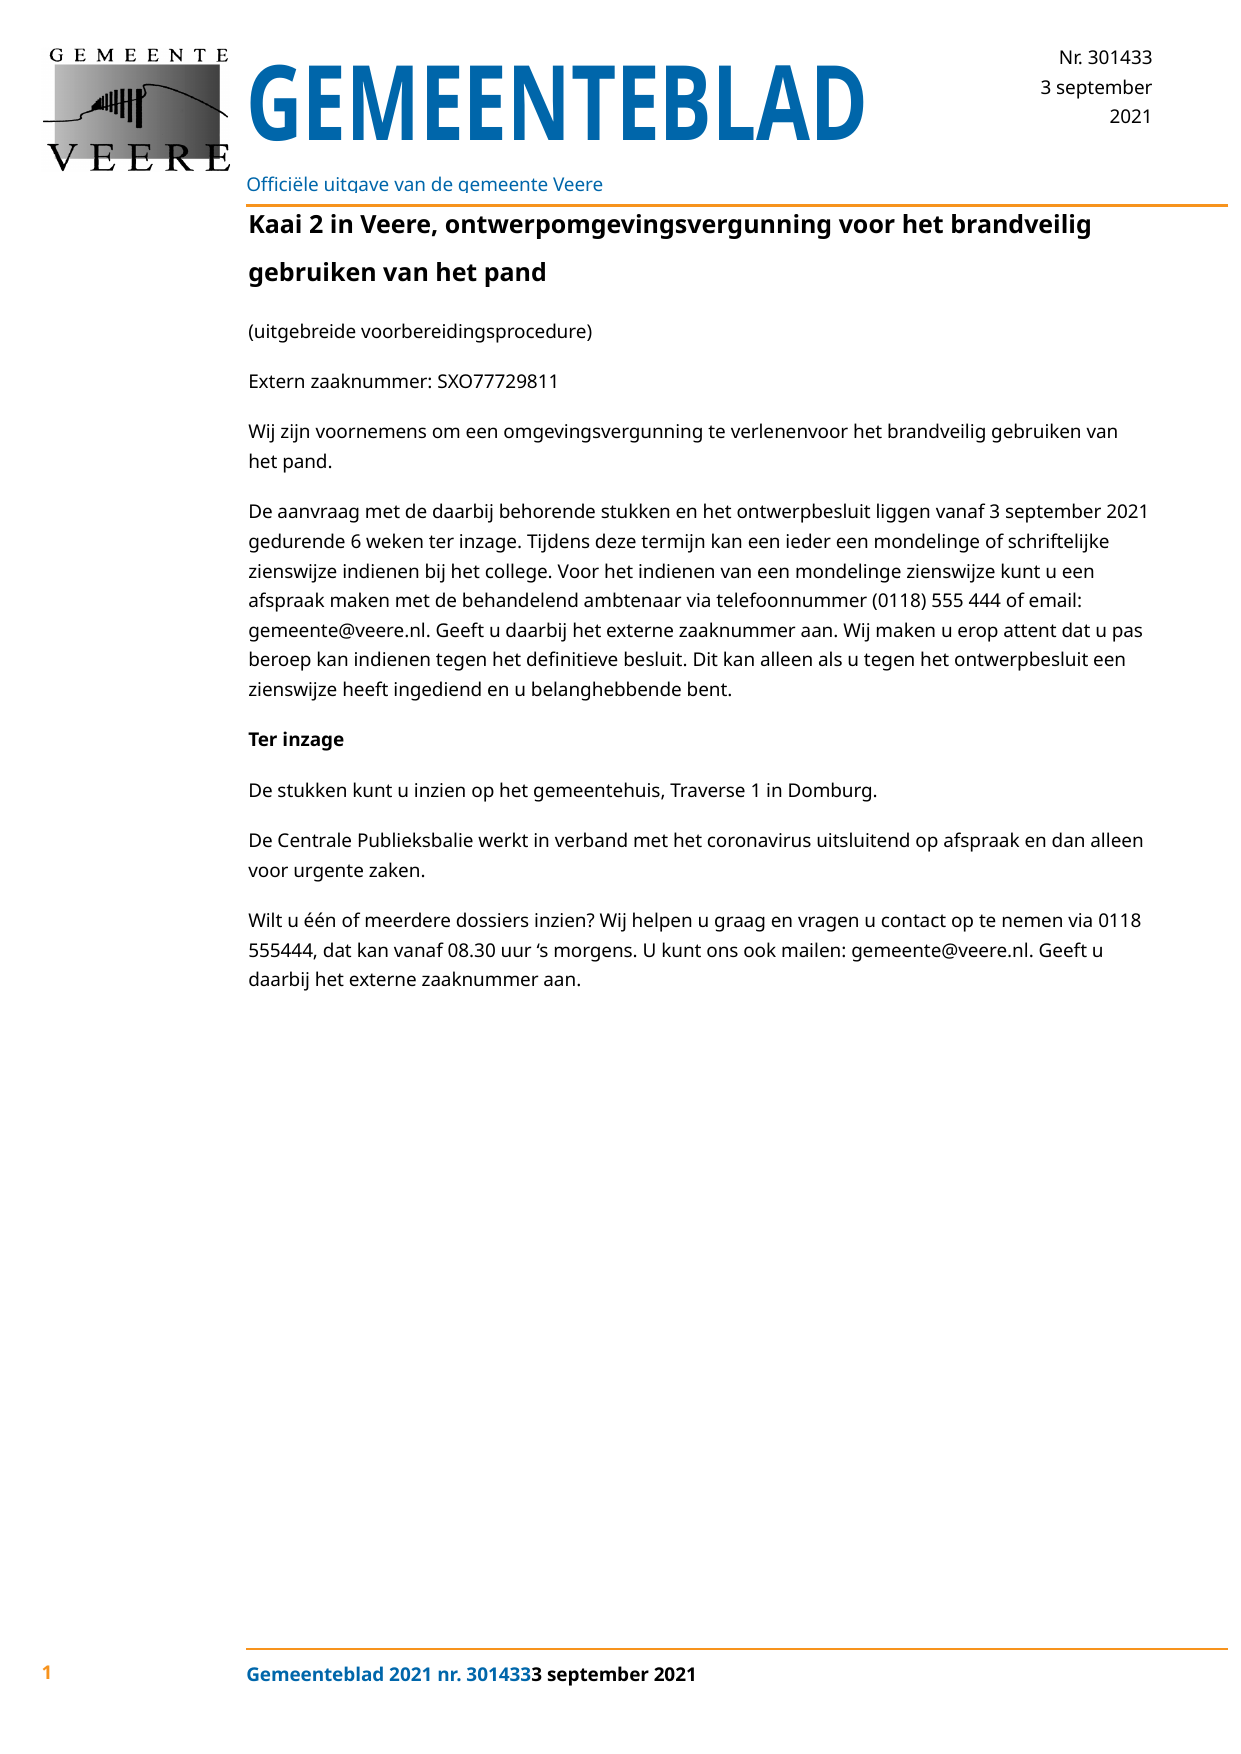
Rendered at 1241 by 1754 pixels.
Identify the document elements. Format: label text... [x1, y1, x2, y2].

text De Centrale Publieksbalie werkt in verband met het coronavirus uitsluitend op afspraak en dan alleen voor urgente zaken. [248, 827, 1152, 883]
text Ter inzage [248, 727, 1152, 752]
text Wij zijn voornemens om een omgevingsvergunning te verlenenvoor het brandveilig gebruiken van het pand. [248, 419, 1152, 474]
text (uitgebreide voorbereidingsprocedure) [248, 318, 1152, 344]
text Wilt u één of meerdere dossiers inzien? Wij helpen u graag en vragen u contact op te nemen via 0118 555444, dat kan vanaf 08.30 uur ‘s morgens. U kunt ons ook mailen: gemeente@veere.nl. Geeft u daarbij het externe zaaknummer aan. [248, 907, 1152, 992]
text Extern zaaknummer: SXO77729811 [248, 368, 1152, 394]
picture [41, 47, 231, 172]
text De stukken kunt u inzien op het gemeentehuis, Traverse 1 in Domburg. [248, 777, 1152, 803]
text De aanvraag met de daarbij behorende stukken en het ontwerpbesluit liggen vanaf 3 september 2021 gedurende 6 weken ter inzage. Tijdens deze termijn kan een ieder een mondelinge of schriftelijke zienswijze indienen bij het college. Voor het indienen van een mondelinge zienswijze kunt u een afspraak maken met de behandelend ambtenaar via telefoonnummer (0118) 555 444 of email: gemeente@veere.nl. Geeft u daarbij het externe zaaknummer aan. Wij maken u erop attent dat u pas beroep kan indienen tegen het definitieve besluit. Dit kan alleen als u tegen het ontwerpbesluit een zienswijze heeft ingediend en u belanghebbende bent. [248, 499, 1152, 702]
text Kaai 2 in Veere, ontwerpomgevingsvergunning voor het brandveilig gebruiken van het pand [248, 207, 1152, 288]
